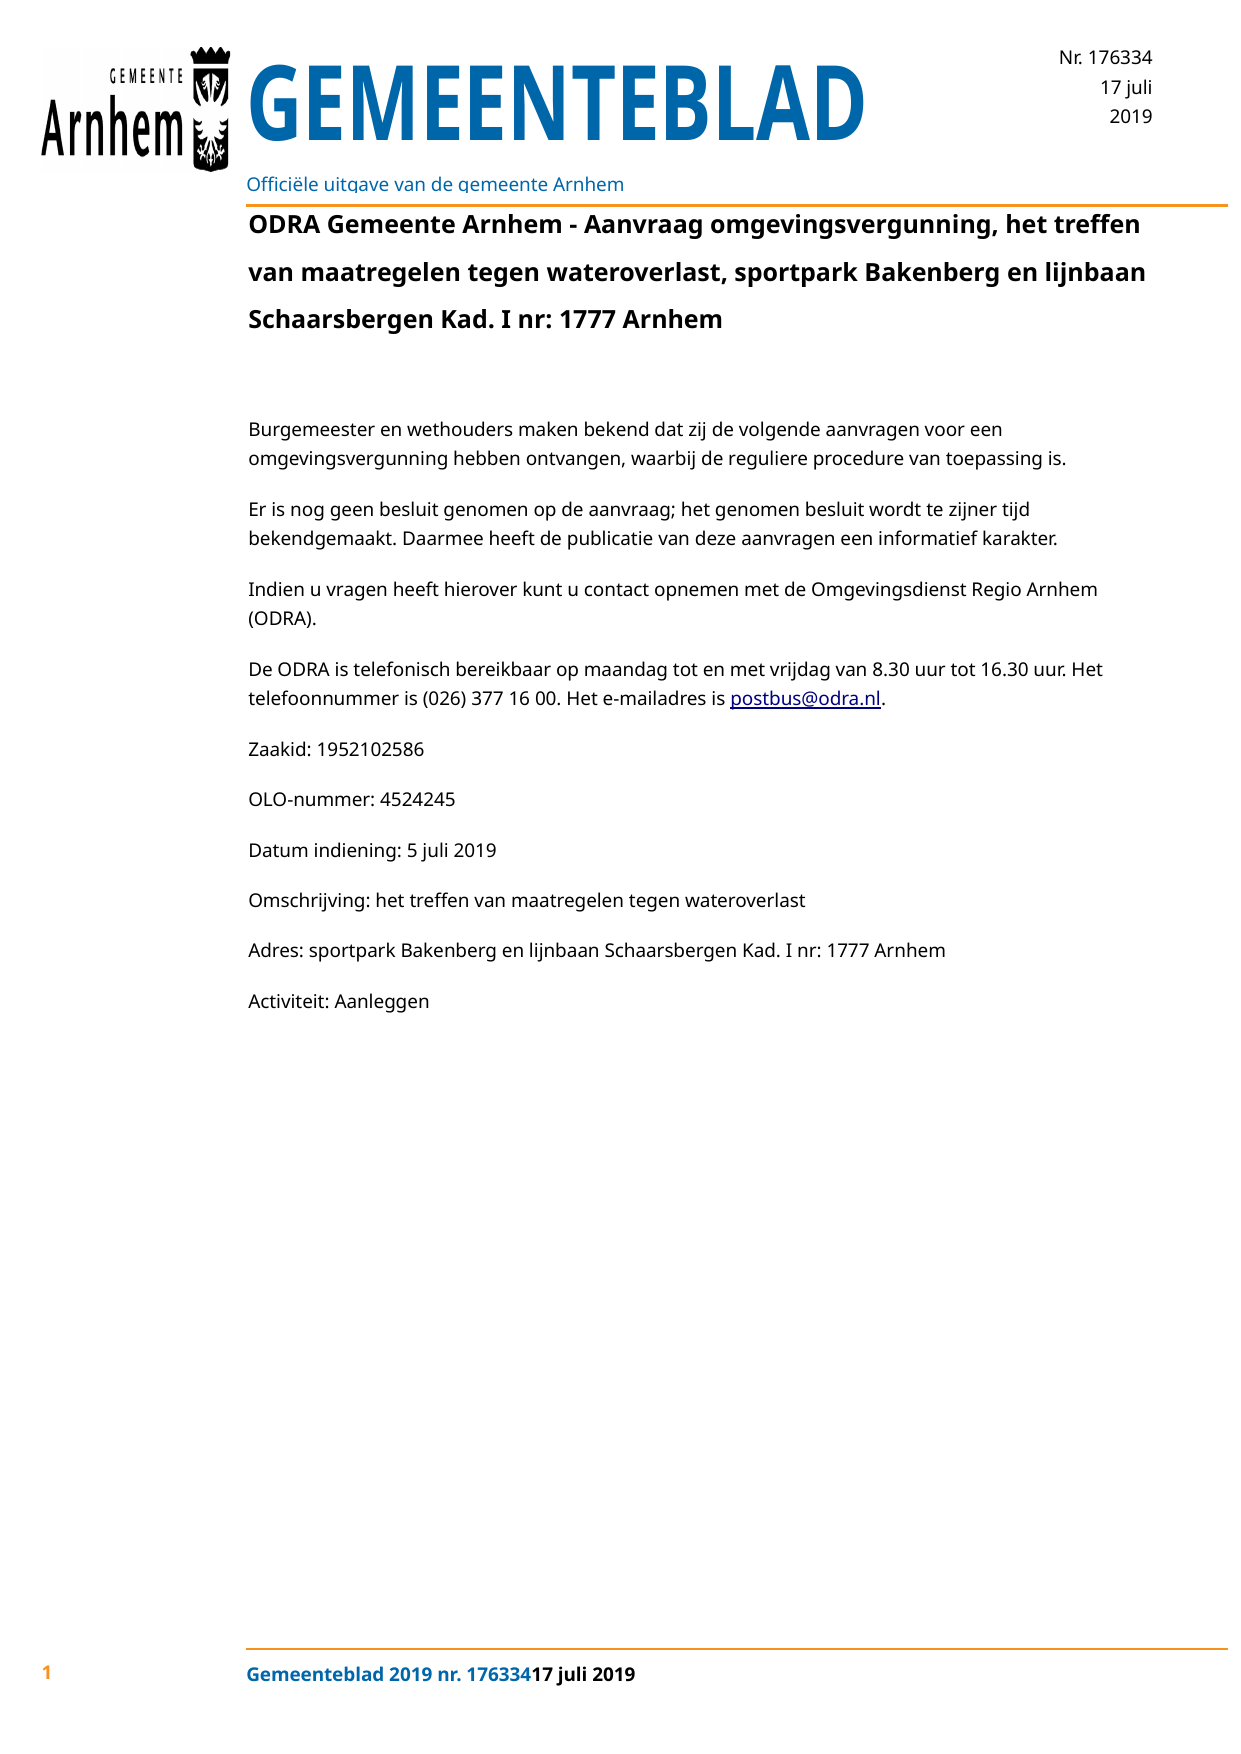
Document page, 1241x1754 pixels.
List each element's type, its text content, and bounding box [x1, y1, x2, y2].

text Zaakid: 1952102586 [248, 736, 1152, 762]
picture [41, 47, 231, 172]
text Datum indiening: 5 juli 2019 [248, 837, 1152, 862]
text ODRA Gemeente Arnhem - Aanvraag omgevingsvergunning, het treffen van maatregelen tegen wateroverlast, sportpark Bakenberg en lijnbaan Schaarsbergen Kad. I nr: 1777 Arnhem [248, 207, 1152, 336]
text Burgemeester en wethouders maken bekend dat zij de volgende aanvragen voor een omgevingsvergunning hebben ontvangen, waarbij de reguliere procedure van toepassing is. [248, 416, 1152, 471]
text Adres: sportpark Bakenberg en lijnbaan Schaarsbergen Kad. I nr: 1777 Arnhem [248, 938, 1152, 963]
text Indien u vragen heeft hierover kunt u contact opnemen met de Omgevingsdienst Regio Arnhem (ODRA). [248, 576, 1152, 631]
text Activiteit: Aanleggen [248, 988, 1152, 1014]
text Er is nog geen besluit genomen op de aanvraag; het genomen besluit wordt te zijner tijd bekendgemaakt. Daarmee heeft de publicatie van deze aanvragen een informatief karakter. [248, 496, 1152, 551]
text De ODRA is telefonisch bereikbaar op maandag tot en met vrijdag van 8.30 uur tot 16.30 uur. Het telefoonnummer is (026) 377 16 00. Het e-mailadres is postbus@odra.nl. [248, 656, 1152, 711]
text Omschrijving: het treffen van maatregelen tegen wateroverlast [248, 887, 1152, 913]
text OLO-nummer: 4524245 [248, 786, 1152, 812]
